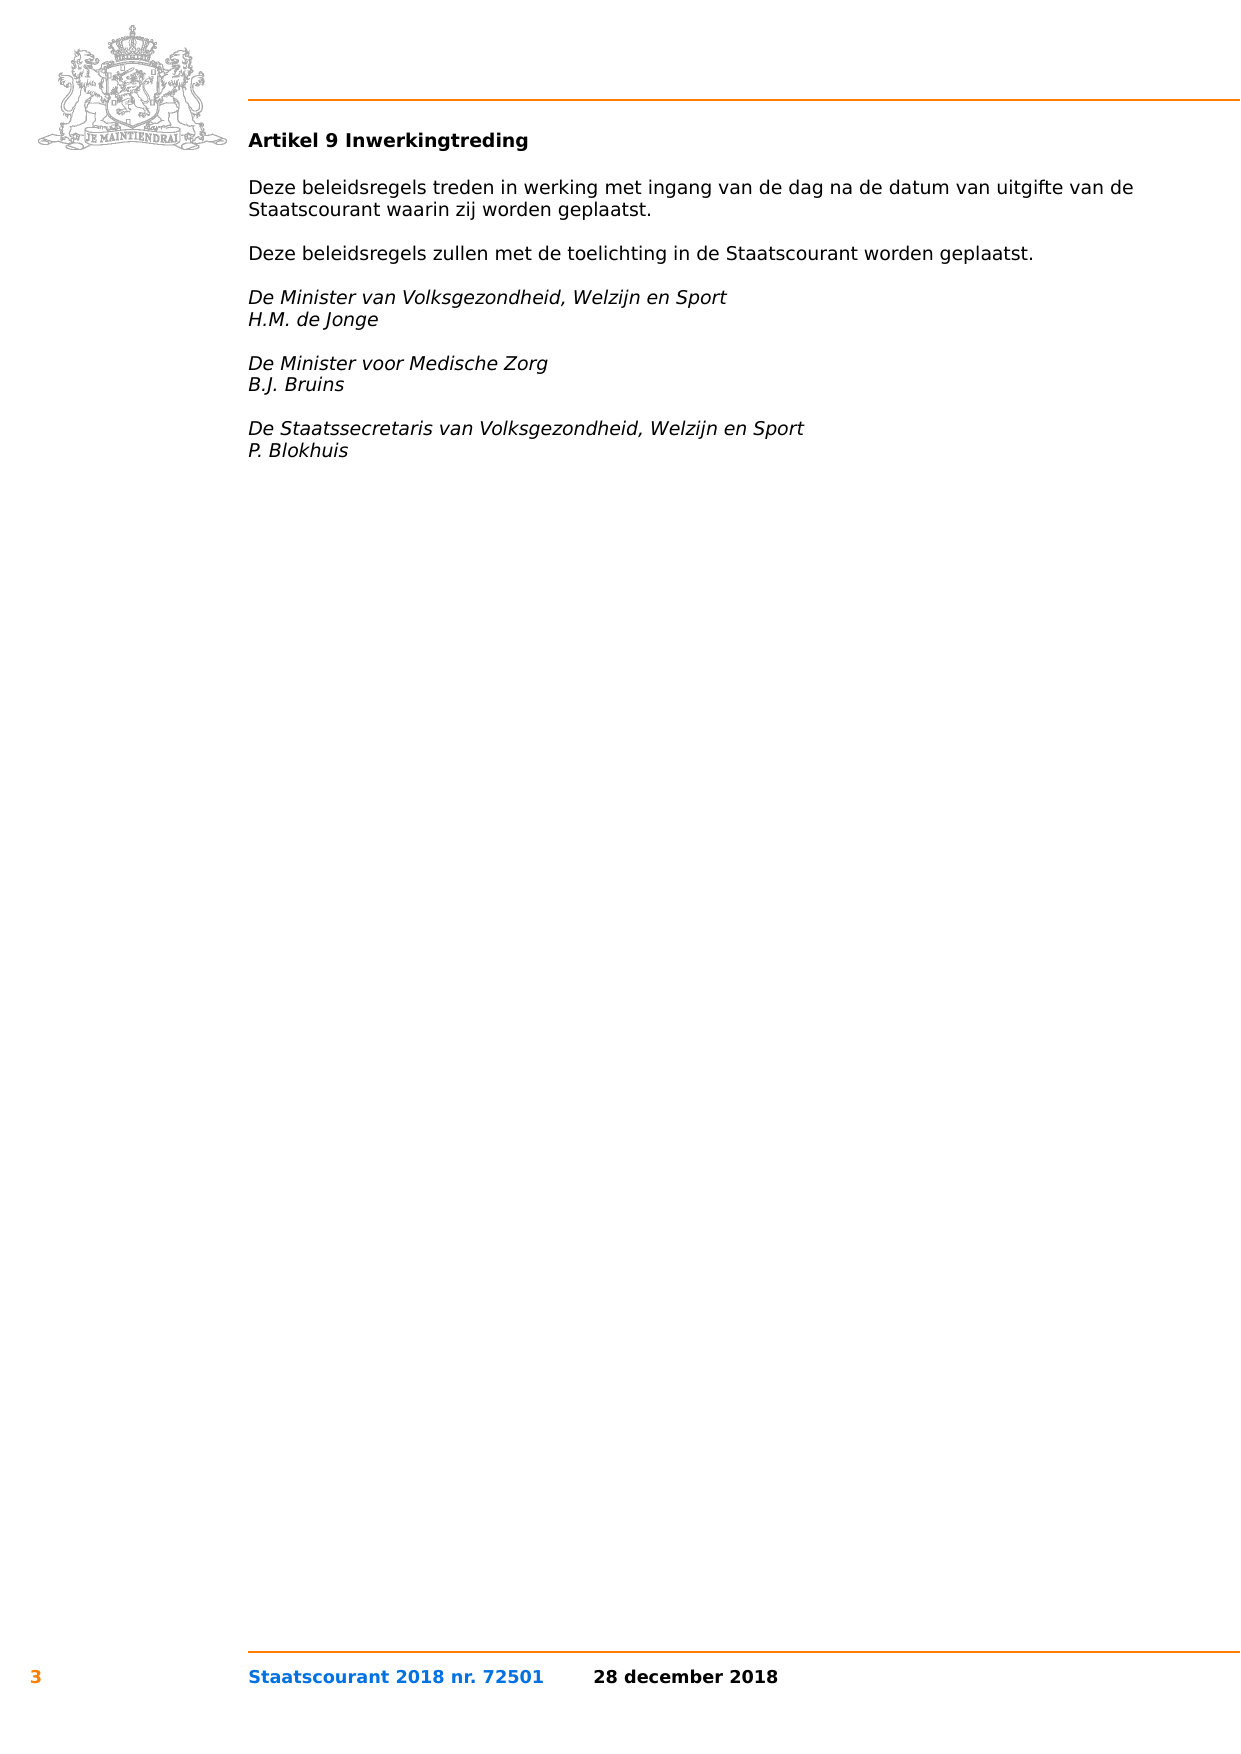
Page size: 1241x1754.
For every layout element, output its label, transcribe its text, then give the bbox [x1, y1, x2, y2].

text De Staatssecretaris van Volksgezondheid, Welzijn en Sport P. Blokhuis [248, 418, 1163, 462]
subtitle Artikel 9 Inwerkingtreding [248, 130, 1163, 152]
text De Minister voor Medische Zorg B.J. Bruins [248, 352, 1163, 396]
text Deze beleidsregels treden in werking met ingang van de dag na de datum van uitgifte van de Staatscourant waarin zij worden geplaatst. [248, 177, 1163, 221]
text Deze beleidsregels zullen met de toelichting in de Staatscourant worden geplaatst. [248, 243, 1163, 265]
picture [38, 25, 227, 150]
text De Minister van Volksgezondheid, Welzijn en Sport H.M. de Jonge [248, 287, 1163, 331]
